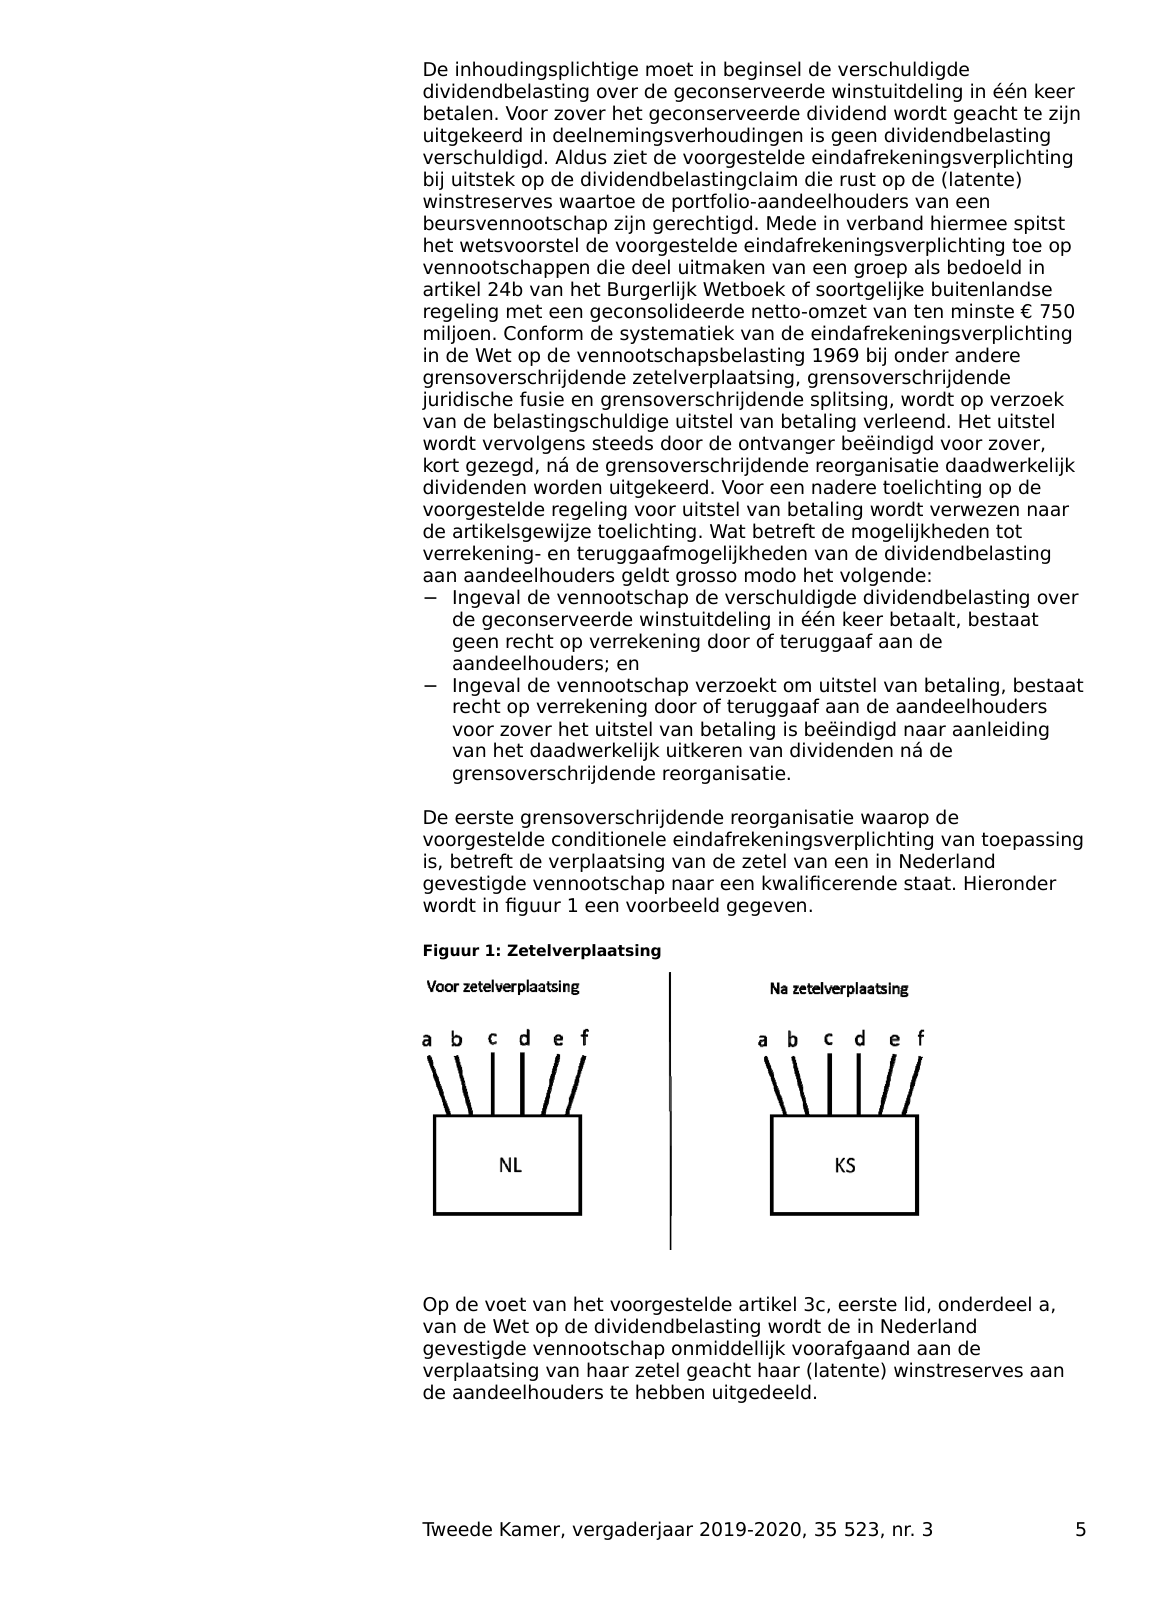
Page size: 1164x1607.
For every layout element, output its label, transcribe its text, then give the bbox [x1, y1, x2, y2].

text − Ingeval de vennootschap de verschuldigde dividendbelasting over de geconserveerde winstuitdeling in één keer betaalt, bestaat geen recht op verrekening door of teruggaaf aan de aandeelhouders; en [422, 587, 1087, 674]
text De inhoudingsplichtige moet in beginsel de verschuldigde dividendbelasting over de geconserveerde winstuitdeling in één keer betalen. Voor zover het geconserveerde dividend wordt geacht te zijn uitgekeerd in deelnemingsverhoudingen is geen dividendbelasting verschuldigd. Aldus ziet de voorgestelde eindafrekeningsverplichting bij uitstek op de dividendbelastingclaim die rust op de (latente) winstreserves waartoe de portfolio-aandeelhouders van een beursvennootschap zijn gerechtigd. Mede in verband hiermee spitst het wetsvoorstel de voorgestelde eindafrekeningsverplichting toe op vennootschappen die deel uitmaken van een groep als bedoeld in artikel 24b van het Burgerlijk Wetboek of soortgelijke buitenlandse regeling met een geconsolideerde netto-omzet van ten minste € 750 miljoen. Conform de systematiek van de eindafrekeningsverplichting in de Wet op de vennootschapsbelasting 1969 bij onder andere grensoverschrijdende zetelverplaatsing, grensoverschrijdende juridische fusie en grensoverschrijdende splitsing, wordt op verzoek van de belastingschuldige uitstel van betaling verleend. Het uitstel wordt vervolgens steeds door de ontvanger beëindigd voor zover, kort gezegd, ná de grensoverschrijdende reorganisatie daadwerkelijk dividenden worden uitgekeerd. Voor een nadere toelichting op de voorgestelde regeling voor uitstel van betaling wordt verwezen naar de artikelsgewijze toelichting. Wat betreft de mogelijkheden tot verrekening- en teruggaafmogelijkheden van de dividendbelasting aan aandeelhouders geldt grosso modo het volgende: [422, 59, 1087, 587]
text Figuur 1: Zetelverplaatsing [422, 942, 924, 961]
text − Ingeval de vennootschap verzoekt om uitstel van betaling, bestaat recht op verrekening door of teruggaaf aan de aandeelhouders voor zover het uitstel van betaling is beëindigd naar aanleiding van het daadwerkelijk uitkeren van dividenden ná de grensoverschrijdende reorganisatie. [422, 674, 1087, 784]
text Op de voet van het voorgestelde artikel 3c, eerste lid, onderdeel a, van de Wet op de dividendbelasting wordt de in Nederland gevestigde vennootschap onmiddellijk voorafgaand aan de verplaatsing van haar zetel geacht haar (latente) winstreserves aan de aandeelhouders te hebben uitgedeeld. [422, 1294, 1087, 1404]
text De eerste grensoverschrijdende reorganisatie waarop de voorgestelde conditionele eindafrekeningsverplichting van toepassing is, betreft de verplaatsing van de zetel van een in Nederland gevestigde vennootschap naar een kwalificerende staat. Hieronder wordt in figuur 1 een voorbeeld gegeven. [422, 807, 1087, 916]
picture [422, 972, 925, 1250]
